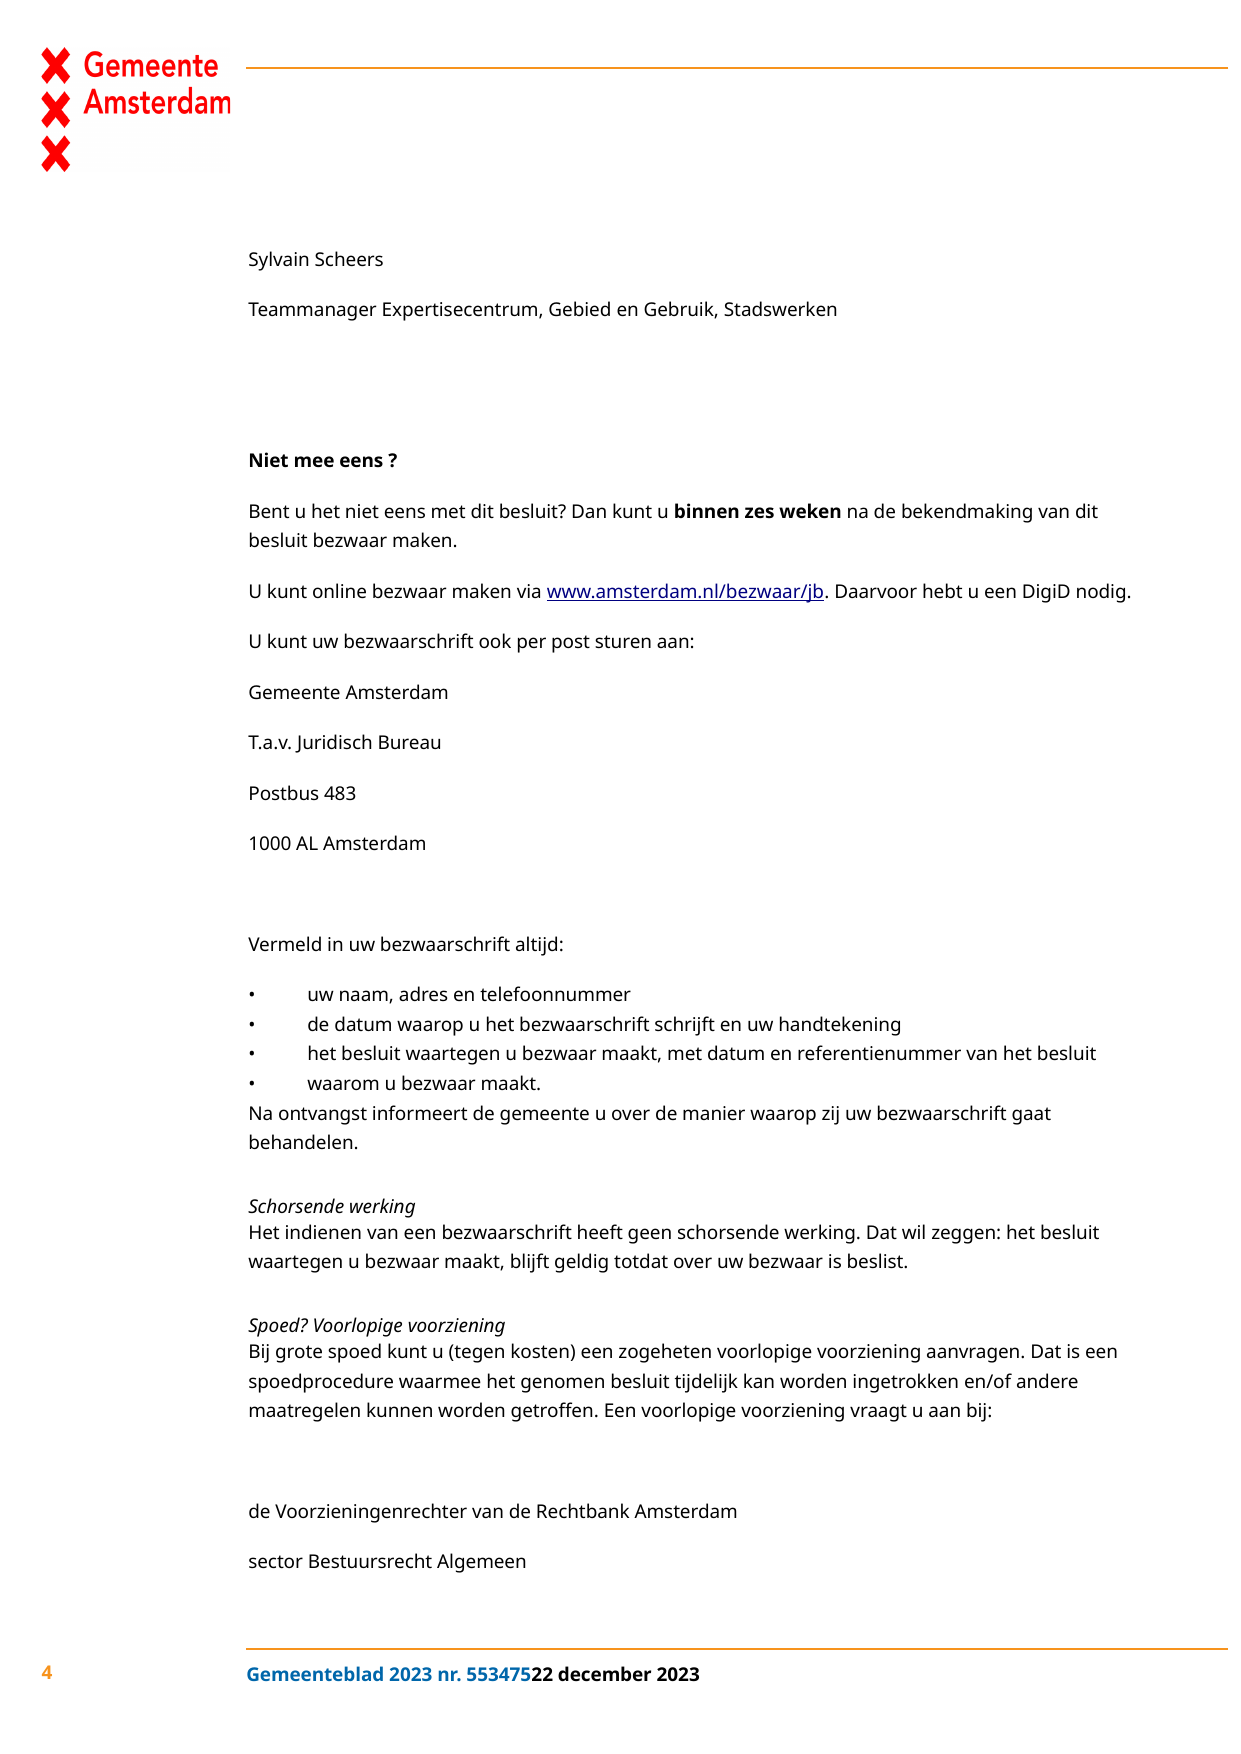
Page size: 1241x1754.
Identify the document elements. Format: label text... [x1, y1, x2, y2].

text U kunt uw bezwaarschrift ook per post sturen aan: [248, 628, 1152, 654]
text Gemeente Amsterdam [248, 679, 1152, 705]
text Schorsende werking [248, 1193, 1152, 1219]
text U kunt online bezwaar maken via www.amsterdam.nl/bezwaar/jb. Daarvoor hebt u een DigiD nodig. [248, 578, 1152, 604]
text 1000 AL Amsterdam [248, 830, 1152, 856]
list waarom u bezwaar maakt. [248, 1070, 1152, 1096]
text Bij grote spoed kunt u (tegen kosten) een zogeheten voorlopige voorziening aanvragen. Dat is een spoedprocedure waarmee het genomen besluit tijdelijk kan worden ingetrokken en/of andere maatregelen kunnen worden getroffen. Een voorlopige voorziening vraagt u aan bij: [248, 1338, 1152, 1423]
picture [41, 47, 231, 172]
text Niet mee eens ? [248, 448, 1152, 473]
text Bent u het niet eens met dit besluit? Dan kunt u binnen zes weken na de bekendmaking van dit besluit bezwaar maken. [248, 498, 1152, 553]
text de Voorzieningenrechter van de Rechtbank Amsterdam [248, 1498, 1152, 1524]
text Het indienen van een bezwaarschrift heeft geen schorsende werking. Dat wil zeggen: het besluit waartegen u bezwaar maakt, blijft geldig totdat over uw bezwaar is beslist. [248, 1219, 1152, 1274]
text Teammanager Expertisecentrum, Gebied en Gebruik, Stadswerken [248, 296, 1152, 322]
text Vermeld in uw bezwaarschrift altijd: [248, 931, 1152, 957]
text Spoed? Voorlopige voorziening [248, 1313, 1152, 1338]
text Postbus 483 [248, 780, 1152, 806]
list het besluit waartegen u bezwaar maakt, met datum en referentienummer van het besluit [248, 1041, 1152, 1066]
list de datum waarop u het bezwaarschrift schrijft en uw handtekening [248, 1011, 1152, 1037]
text Sylvain Scheers [248, 246, 1152, 272]
text T.a.v. Juridisch Bureau [248, 729, 1152, 755]
text Na ontvangst informeert de gemeente u over de manier waarop zij uw bezwaarschrift gaat behandelen. [248, 1100, 1152, 1155]
list uw naam, adres en telefoonnummer [248, 981, 1152, 1007]
text sector Bestuursrecht Algemeen [248, 1549, 1152, 1574]
